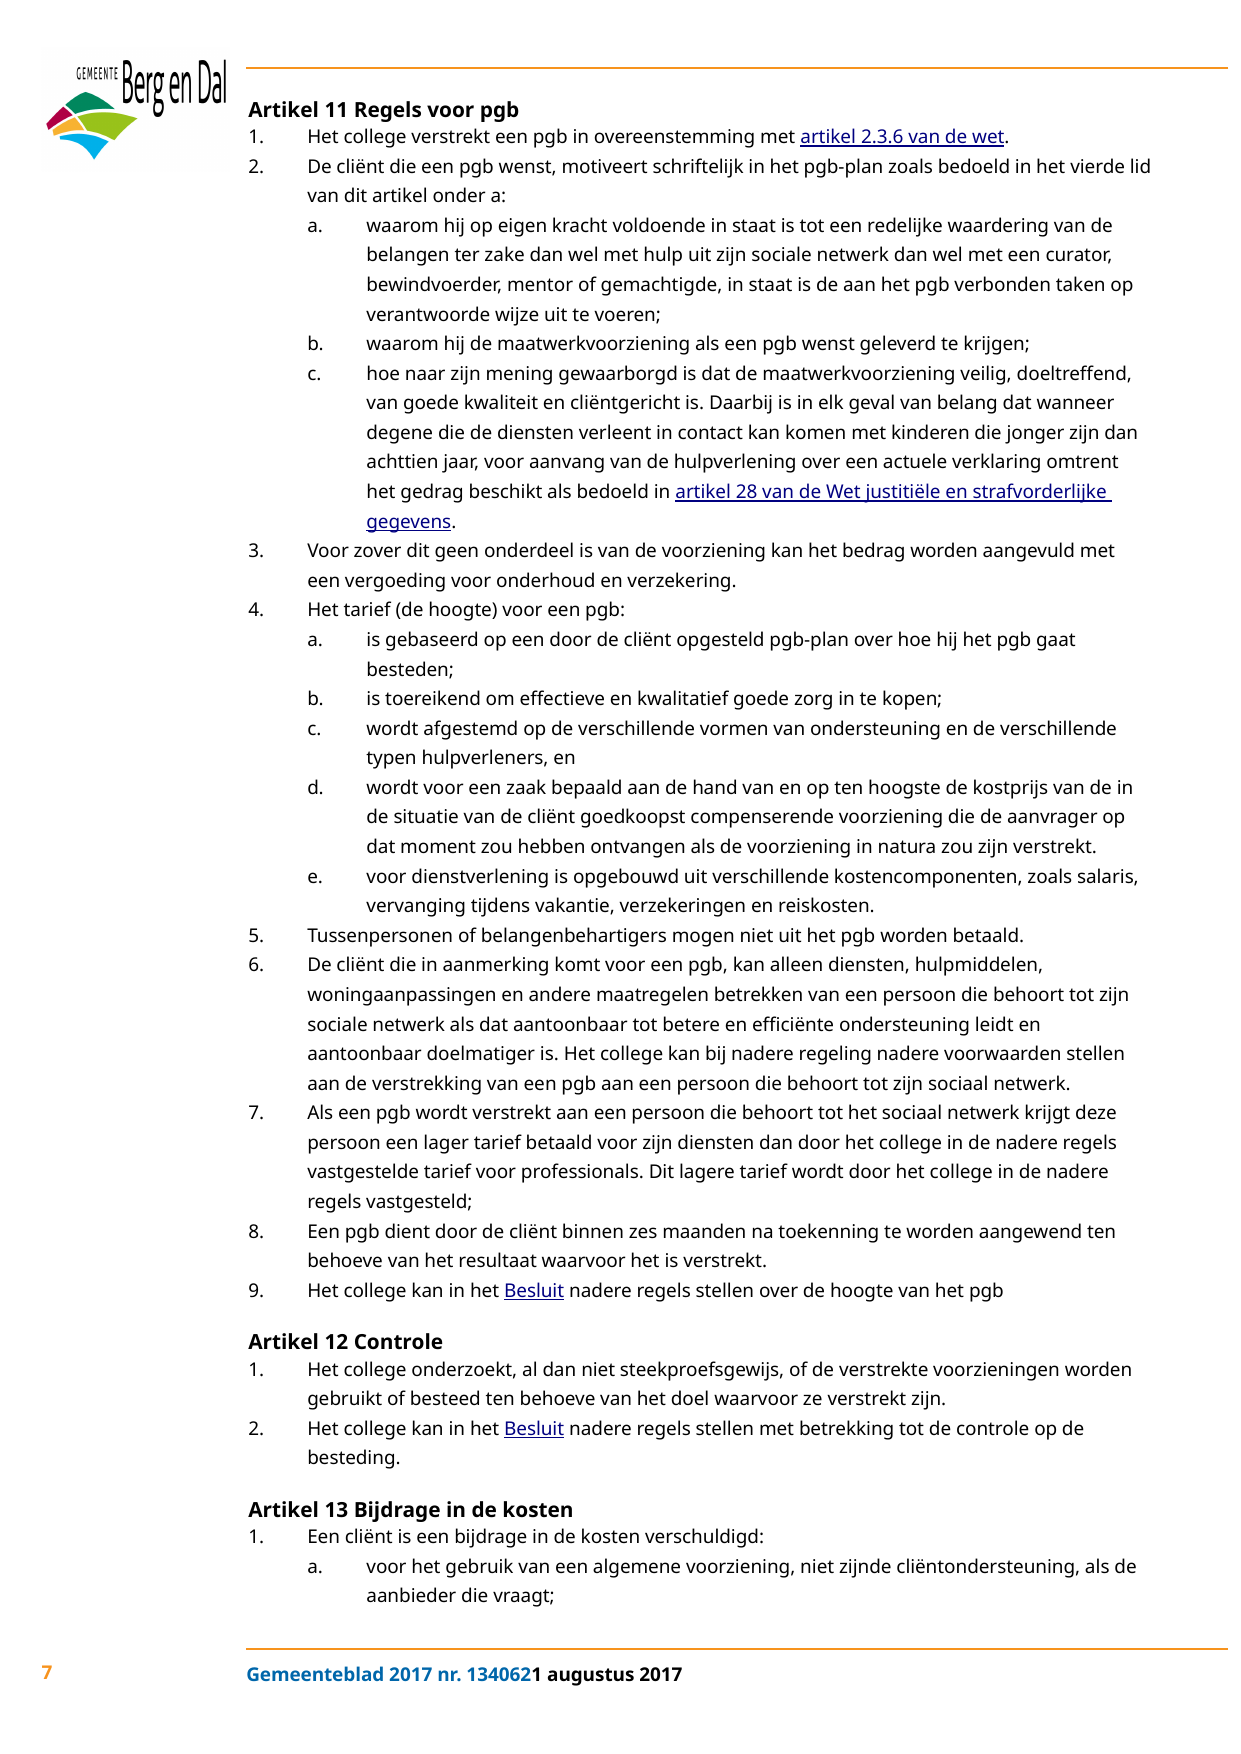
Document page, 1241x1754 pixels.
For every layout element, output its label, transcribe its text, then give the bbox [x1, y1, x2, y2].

list wordt afgestemd op de verschillende vormen van ondersteuning en de verschillende typen hulpverleners, en [307, 715, 1152, 770]
list is gebaseerd op een door de cliënt opgesteld pgb-plan over hoe hij het pgb gaat besteden; [307, 626, 1152, 681]
list Tussenpersonen of belangenbehartigers mogen niet uit het pgb worden betaald. [248, 922, 1152, 948]
list waarom hij de maatwerkvoorziening als een pgb wenst geleverd te krijgen; [307, 330, 1152, 356]
list wordt voor een zaak bepaald aan de hand van en op ten hoogste de kostprijs van de in de situatie van de cliënt goedkoopst compenserende voorziening die de aanvrager op dat moment zou hebben ontvangen als de voorziening in natura zou zijn verstrekt. [307, 774, 1152, 859]
list Het college kan in het Besluit nadere regels stellen met betrekking tot de controle op de besteding. [248, 1415, 1152, 1470]
text Artikel 13 Bijdrage in de kosten [248, 1495, 1152, 1523]
list De cliënt die een pgb wenst, motiveert schriftelijk in het pgb-plan zoals bedoeld in het vierde lid van dit artikel onder a: [248, 153, 1152, 208]
list waarom hij op eigen kracht voldoende in staat is tot een redelijke waardering van de belangen ter zake dan wel met hulp uit zijn sociale netwerk dan wel met een curator, bewindvoerder, mentor of gemachtigde, in staat is de aan het pgb verbonden taken op verantwoorde wijze uit te voeren; [307, 212, 1152, 326]
list Een pgb dient door de cliënt binnen zes maanden na toekenning te worden aangewend ten behoeve van het resultaat waarvoor het is verstrekt. [248, 1218, 1152, 1273]
text Artikel 11 Regels voor pgb [248, 95, 1152, 123]
list voor dienstverlening is opgebouwd uit verschillende kostencomponenten, zoals salaris, vervanging tijdens vakantie, verzekeringen en reiskosten. [307, 863, 1152, 918]
list hoe naar zijn mening gewaarborgd is dat de maatwerkvoorziening veilig, doeltreffend, van goede kwaliteit en cliëntgericht is. Daarbij is in elk geval van belang dat wanneer degene die de diensten verleent in contact kan komen met kinderen die jonger zijn dan achttien jaar, voor aanvang van de hulpverlening over een actuele verklaring omtrent het gedrag beschikt als bedoeld in artikel 28 van de Wet justitiële en strafvorderlijke gegevens. [307, 360, 1152, 533]
picture [41, 47, 231, 172]
list Een cliënt is een bijdrage in de kosten verschuldigd: [248, 1523, 1152, 1549]
list Het college kan in het Besluit nadere regels stellen over de hoogte van het pgb [248, 1277, 1152, 1303]
list voor het gebruik van een algemene voorziening, niet zijnde cliëntondersteuning, als de aanbieder die vraagt; [307, 1553, 1152, 1608]
list De cliënt die in aanmerking komt voor een pgb, kan alleen diensten, hulpmiddelen, woningaanpassingen en andere maatregelen betrekken van een persoon die behoort tot zijn sociale netwerk als dat aantoonbaar tot betere en efficiënte ondersteuning leidt en aantoonbaar doelmatiger is. Het college kan bij nadere regeling nadere voorwaarden stellen aan de verstrekking van een pgb aan een persoon die behoort tot zijn sociaal netwerk. [248, 952, 1152, 1096]
list Voor zover dit geen onderdeel is van de voorziening kan het bedrag worden aangevuld met een vergoeding voor onderhoud en verzekering. [248, 537, 1152, 593]
list Het college onderzoekt, al dan niet steekproefsgewijs, of de verstrekte voorzieningen worden gebruikt of besteed ten behoeve van het doel waarvoor ze verstrekt zijn. [248, 1356, 1152, 1411]
list Het tarief (de hoogte) voor een pgb: [248, 597, 1152, 622]
text Artikel 12 Controle [248, 1327, 1152, 1356]
list Het college verstrekt een pgb in overeenstemming met artikel 2.3.6 van de wet. [248, 123, 1152, 149]
list Als een pgb wordt verstrekt aan een persoon die behoort tot het sociaal netwerk krijgt deze persoon een lager tarief betaald voor zijn diensten dan door het college in de nadere regels vastgestelde tarief voor professionals. Dit lagere tarief wordt door het college in de nadere regels vastgesteld; [248, 1099, 1152, 1214]
list is toereikend om effectieve en kwalitatief goede zorg in te kopen; [307, 685, 1152, 711]
